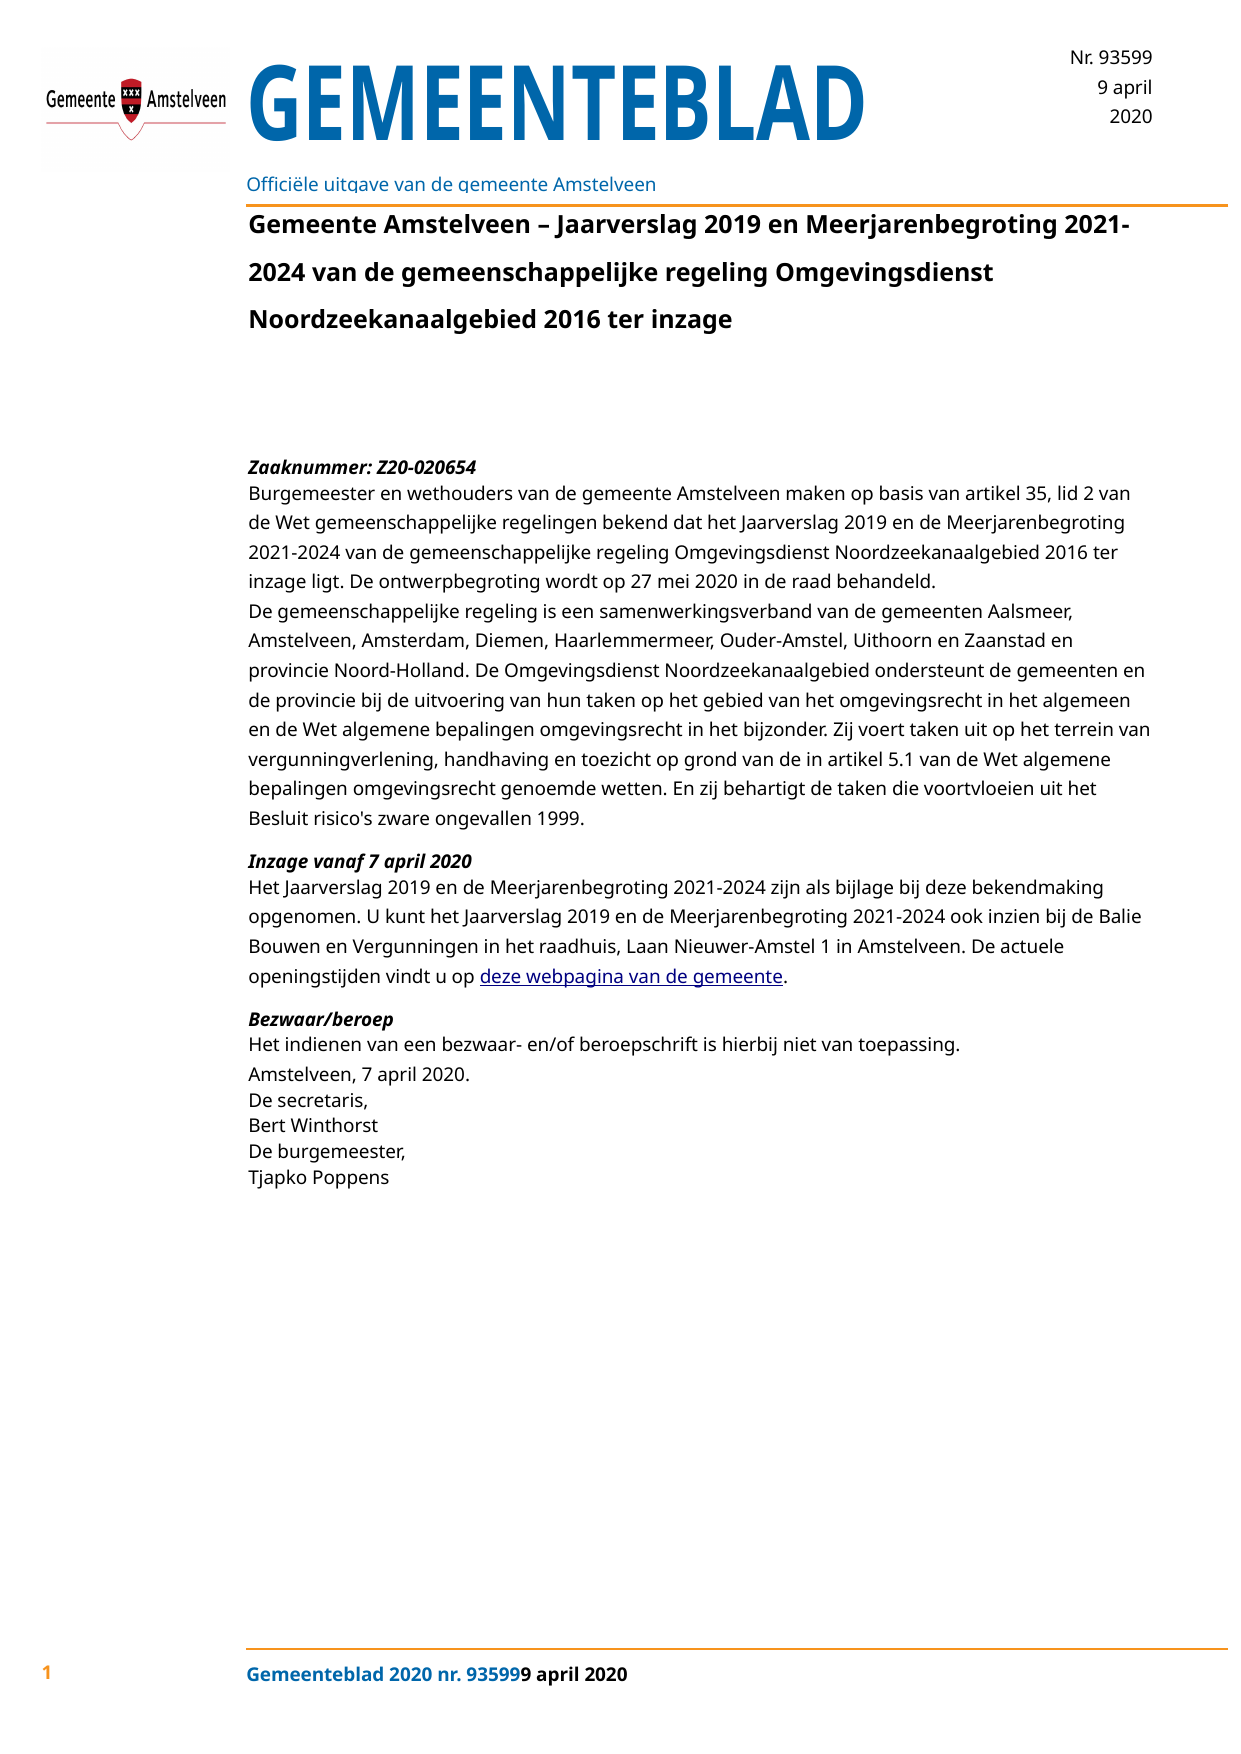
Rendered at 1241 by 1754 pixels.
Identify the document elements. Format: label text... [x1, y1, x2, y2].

text Burgemeester en wethouders van de gemeente Amstelveen maken op basis van artikel 35, lid 2 van de Wet gemeenschappelijke regelingen bekend dat het Jaarverslag 2019 en de Meerjarenbegroting 2021-2024 van de gemeenschappelijke regeling Omgevingsdienst Noordzeekanaalgebied 2016 ter inzage ligt. De ontwerpbegroting wordt op 27 mei 2020 in de raad behandeld. [248, 480, 1152, 594]
text Gemeente Amstelveen – Jaarverslag 2019 en Meerjarenbegroting 2021-2024 van de gemeenschappelijke regeling Omgevingsdienst Noordzeekanaalgebied 2016 ter inzage [248, 207, 1152, 336]
text De gemeenschappelijke regeling is een samenwerkingsverband van de gemeenten Aalsmeer, Amstelveen, Amsterdam, Diemen, Haarlemmermeer, Ouder-Amstel, Uithoorn en Zaanstad en provincie Noord-Holland. De Omgevingsdienst Noordzeekanaalgebied ondersteunt de gemeenten en de provincie bij de uitvoering van hun taken op het gebied van het omgevingsrecht in het algemeen en de Wet algemene bepalingen omgevingsrecht in het bijzonder. Zij voert taken uit op het terrein van vergunningverlening, handhaving en toezicht op grond van de in artikel 5.1 van de Wet algemene bepalingen omgevingsrecht genoemde wetten. En zij behartigt de taken die voortvloeien uit het Besluit risico's zware ongevallen 1999. [248, 598, 1152, 831]
text De secretaris, [248, 1087, 1152, 1113]
text Inzage vanaf 7 april 2020 [248, 848, 1152, 874]
text Het indienen van een bezwaar- en/of beroepschrift is hierbij niet van toepassing. [248, 1032, 1152, 1057]
text Amstelveen, 7 april 2020. [248, 1061, 1152, 1087]
text Bezwaar/beroep [248, 1006, 1152, 1032]
picture [41, 47, 231, 172]
text Bert Winthorst [248, 1113, 1152, 1138]
text Tjapko Poppens [248, 1164, 1152, 1190]
text Het Jaarverslag 2019 en de Meerjarenbegroting 2021-2024 zijn als bijlage bij deze bekendmaking opgenomen. U kunt het Jaarverslag 2019 en de Meerjarenbegroting 2021-2024 ook inzien bij de Balie Bouwen en Vergunningen in het raadhuis, Laan Nieuwer-Amstel 1 in Amstelveen. De actuele openingstijden vindt u op deze webpagina van de gemeente. [248, 874, 1152, 988]
text De burgemeester, [248, 1138, 1152, 1164]
text Zaaknummer: Z20-020654 [248, 454, 1152, 480]
